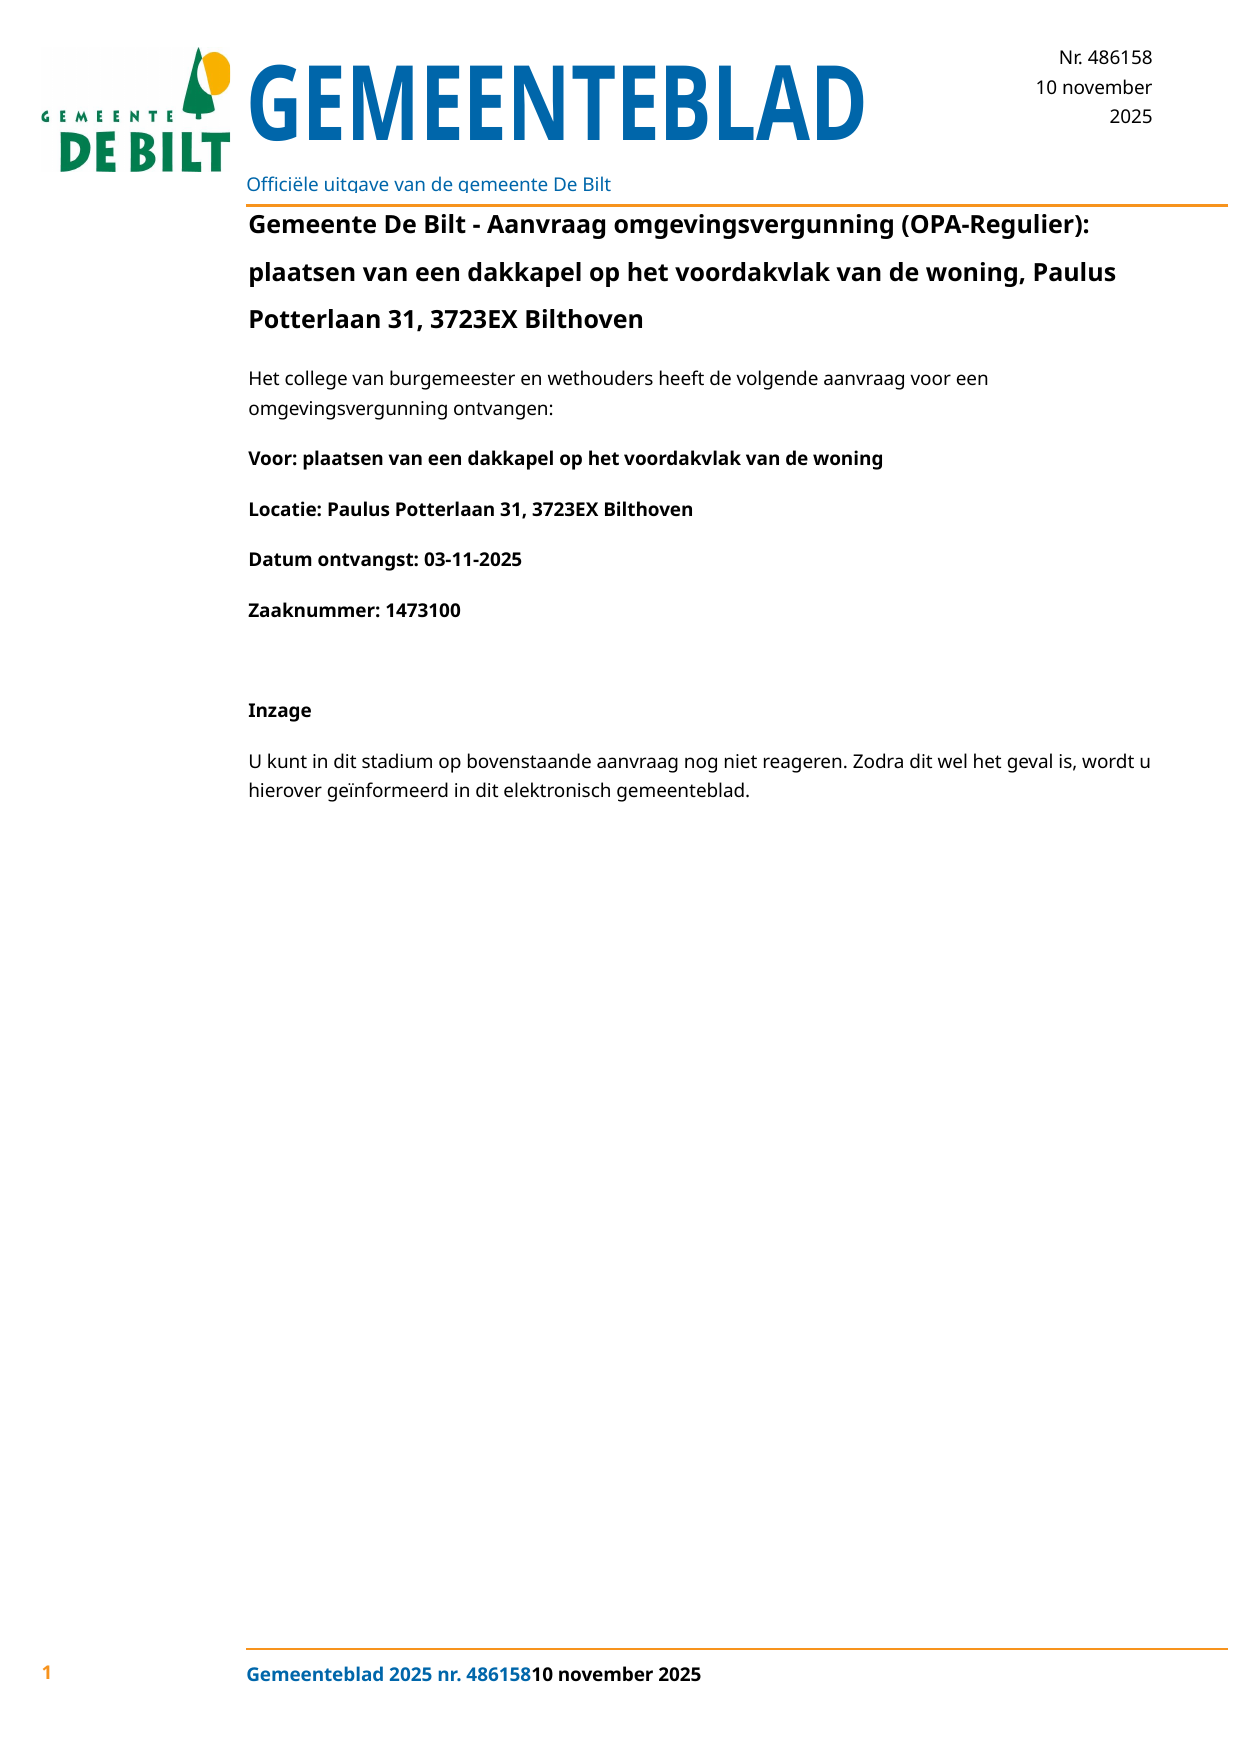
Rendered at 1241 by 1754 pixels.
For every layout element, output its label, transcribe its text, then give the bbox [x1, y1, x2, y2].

picture [41, 47, 231, 172]
text Datum ontvangst: 03-11-2025 [248, 546, 1152, 572]
text Inzage [248, 698, 1152, 723]
text Voor: plaatsen van een dakkapel op het voordakvlak van de woning [248, 446, 1152, 471]
text Zaaknummer: 1473100 [248, 597, 1152, 622]
text Het college van burgemeester en wethouders heeft de volgende aanvraag voor een omgevingsvergunning ontvangen: [248, 366, 1152, 421]
text Gemeente De Bilt - Aanvraag omgevingsvergunning (OPA-Regulier): plaatsen van een dakkapel op het voordakvlak van de woning, Paulus Potterlaan 31, 3723EX Bilthoven [248, 207, 1152, 336]
text U kunt in dit stadium op bovenstaande aanvraag nog niet reageren. Zodra dit wel het geval is, wordt u hierover geïnformeerd in dit elektronisch gemeenteblad. [248, 748, 1152, 803]
text Locatie: Paulus Potterlaan 31, 3723EX Bilthoven [248, 496, 1152, 522]
